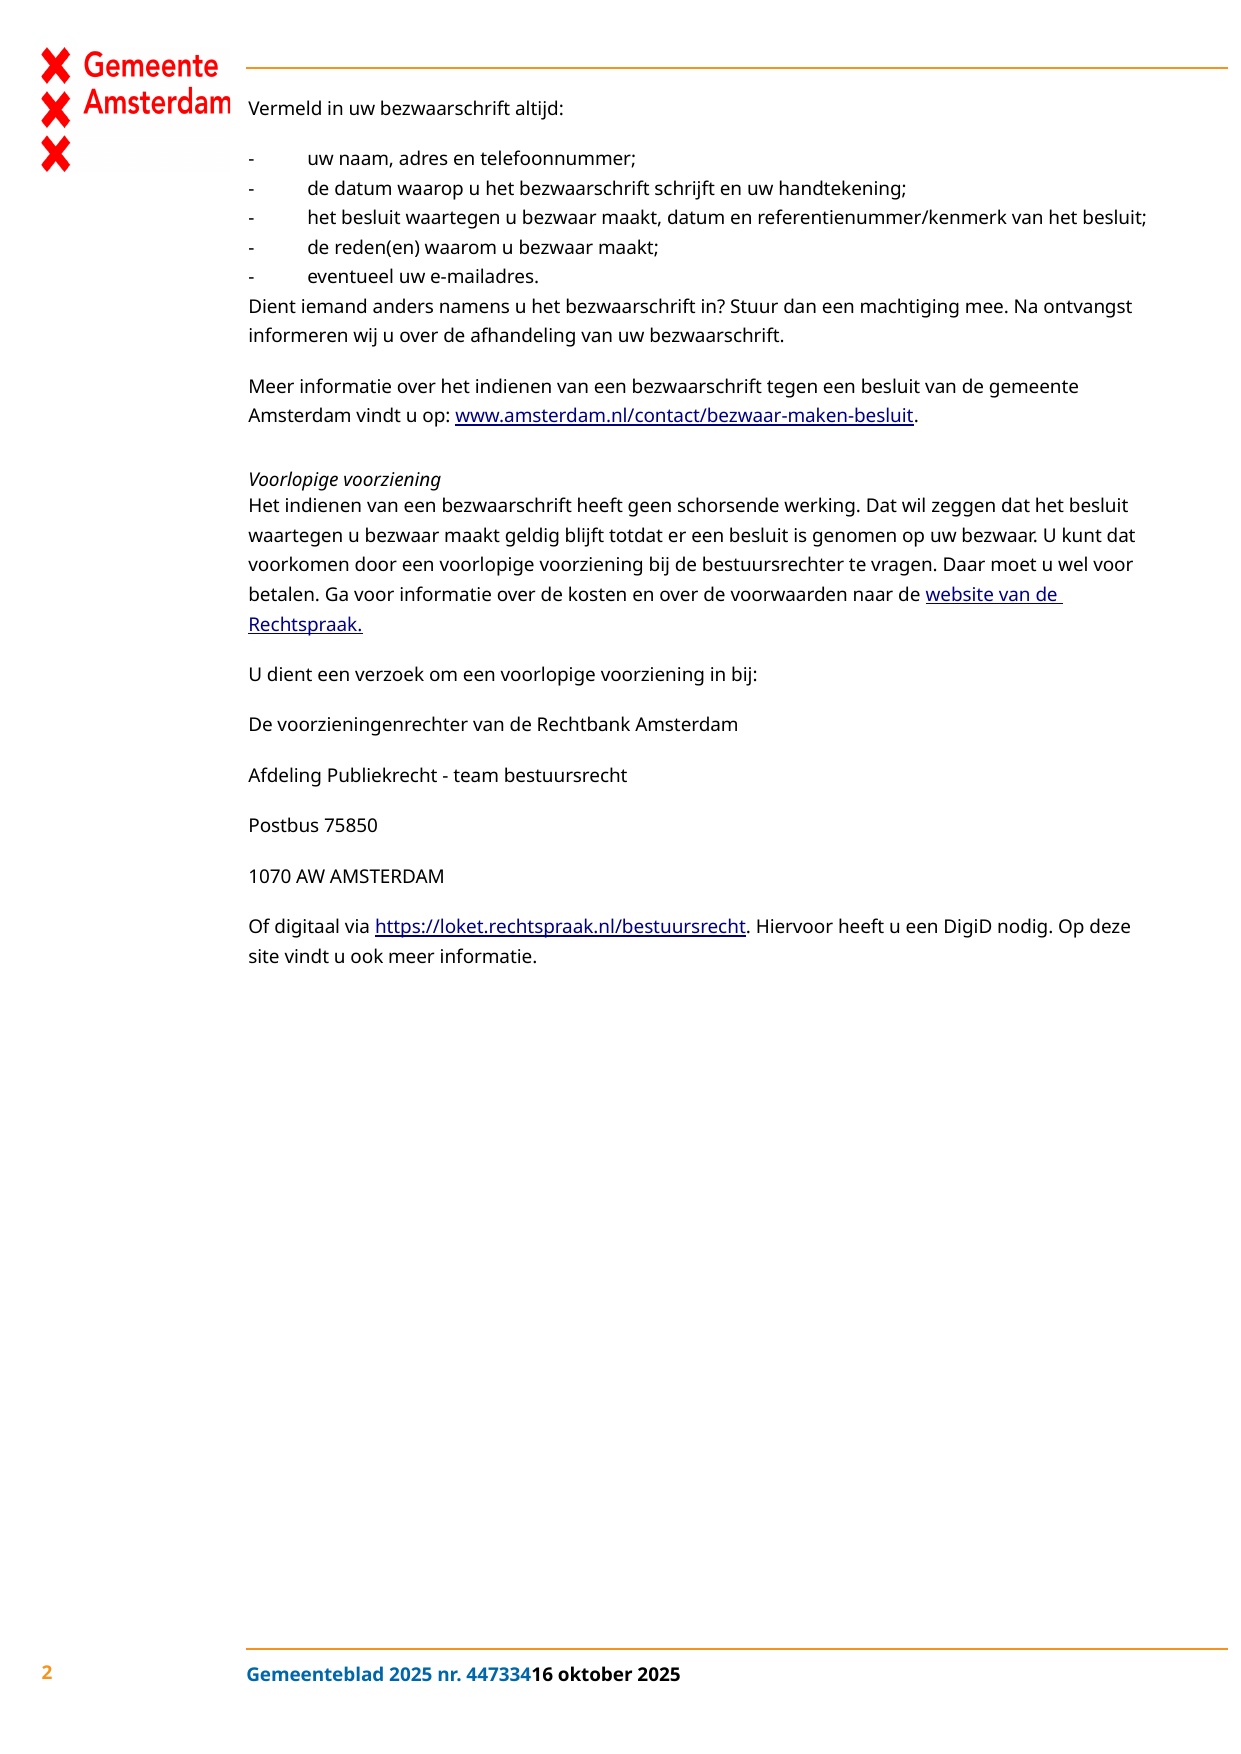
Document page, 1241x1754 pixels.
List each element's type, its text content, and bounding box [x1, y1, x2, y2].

list de reden(en) waarom u bezwaar maakt; [248, 234, 1152, 260]
text Afdeling Publiekrecht - team bestuursrecht [248, 762, 1152, 788]
text Voorlopige voorziening [248, 467, 1152, 492]
text Het indienen van een bezwaarschrift heeft geen schorsende werking. Dat wil zeggen dat het besluit waartegen u bezwaar maakt geldig blijft totdat er een besluit is genomen op uw bezwaar. U kunt dat voorkomen door een voorlopige voorziening bij de bestuursrechter te vragen. Daar moet u wel voor betalen. Ga voor informatie over de kosten en over de voorwaarden naar de website van de Rechtspraak. [248, 492, 1152, 636]
text 1070 AW AMSTERDAM [248, 863, 1152, 888]
text Vermeld in uw bezwaarschrift altijd: [248, 95, 1152, 121]
text Of digitaal via https://loket.rechtspraak.nl/bestuursrecht. Hiervoor heeft u een DigiD nodig. Op deze site vindt u ook meer informatie. [248, 913, 1152, 968]
list de datum waarop u het bezwaarschrift schrijft en uw handtekening; [248, 175, 1152, 201]
text Dient iemand anders namens u het bezwaarschrift in? Stuur dan een machtiging mee. Na ontvangst informeren wij u over de afhandeling van uw bezwaarschrift. [248, 293, 1152, 348]
text De voorzieningenrechter van de Rechtbank Amsterdam [248, 712, 1152, 737]
text U dient een verzoek om een voorlopige voorziening in bij: [248, 661, 1152, 687]
text Postbus 75850 [248, 812, 1152, 838]
text Meer informatie over het indienen van een bezwaarschrift tegen een besluit van de gemeente Amsterdam vindt u op: www.amsterdam.nl/contact/bezwaar-maken-besluit. [248, 373, 1152, 428]
list het besluit waartegen u bezwaar maakt, datum en referentienummer/kenmerk van het besluit; [248, 204, 1152, 230]
list uw naam, adres en telefoonnummer; [248, 145, 1152, 171]
picture [41, 47, 231, 172]
list eventueel uw e-mailadres. [248, 263, 1152, 289]
